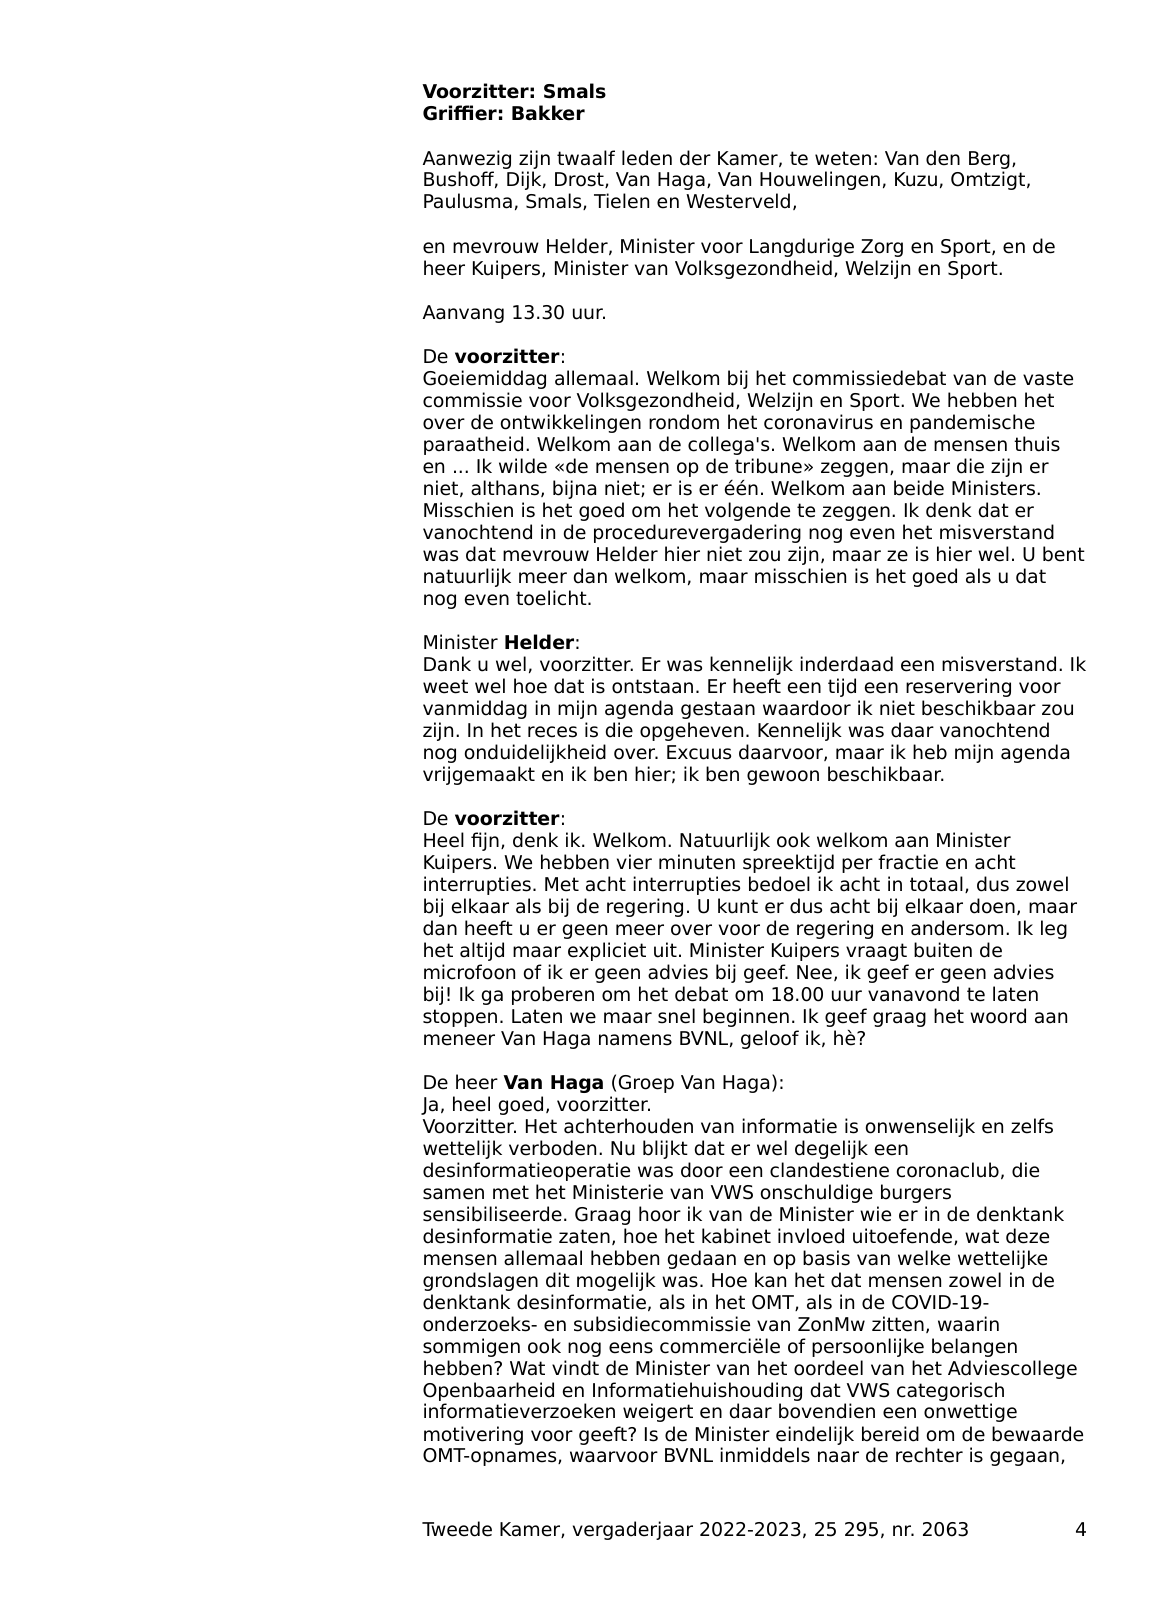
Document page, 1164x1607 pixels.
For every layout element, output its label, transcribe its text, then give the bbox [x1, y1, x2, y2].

text Goeiemiddag allemaal. Welkom bij het commissiedebat van de vaste commissie voor Volksgezondheid, Welzijn en Sport. We hebben het over de ontwikkelingen rondom het coronavirus en pandemische paraatheid. Welkom aan de collega's. Welkom aan de mensen thuis en ... Ik wilde «de mensen op de tribune» zeggen, maar die zijn er niet, althans, bijna niet; er is er één. Welkom aan beide Ministers. [422, 368, 1087, 500]
text Minister Helder: [422, 632, 1087, 654]
text Dank u wel, voorzitter. Er was kennelijk inderdaad een misverstand. Ik weet wel hoe dat is ontstaan. Er heeft een tijd een reservering voor vanmiddag in mijn agenda gestaan waardoor ik niet beschikbaar zou zijn. In het reces is die opgeheven. Kennelijk was daar vanochtend nog onduidelijkheid over. Excuus daarvoor, maar ik heb mijn agenda vrijgemaakt en ik ben hier; ik ben gewoon beschikbaar. [422, 654, 1087, 786]
text en mevrouw Helder, Minister voor Langdurige Zorg en Sport, en de heer Kuipers, Minister van Volksgezondheid, Welzijn en Sport. [422, 236, 1087, 279]
text De heer Van Haga (Groep Van Haga): [422, 1072, 1087, 1094]
text Misschien is het goed om het volgende te zeggen. Ik denk dat er vanochtend in de procedurevergadering nog even het misverstand was dat mevrouw Helder hier niet zou zijn, maar ze is hier wel. U bent natuurlijk meer dan welkom, maar misschien is het goed als u dat nog even toelicht. [422, 500, 1087, 609]
text Ja, heel goed, voorzitter. [422, 1094, 1087, 1116]
text Voorzitter. Het achterhouden van informatie is onwenselijk en zelfs wettelijk verboden. Nu blijkt dat er wel degelijk een desinformatieoperatie was door een clandestiene coronaclub, die samen met het Ministerie van VWS onschuldige burgers sensibiliseerde. Graag hoor ik van de Minister wie er in de denktank desinformatie zaten, hoe het kabinet invloed uitoefende, wat deze mensen allemaal hebben gedaan en op basis van welke wettelijke grondslagen dit mogelijk was. Hoe kan het dat mensen zowel in de denktank desinformatie, als in het OMT, als in de COVID-19-onderzoeks- en subsidiecommissie van ZonMw zitten, waarin sommigen ook nog eens commerciële of persoonlijke belangen hebben? Wat vindt de Minister van het oordeel van het Adviescollege Openbaarheid en Informatiehuishouding dat VWS categorisch informatieverzoeken weigert en daar bovendien een onwettige motivering voor geeft? Is de Minister eindelijk bereid om de bewaarde OMT-opnames, waarvoor BVNL inmiddels naar de rechter is gegaan, [422, 1116, 1087, 1467]
text Aanwezig zijn twaalf leden der Kamer, te weten: Van den Berg, Bushoff, Dijk, Drost, Van Haga, Van Houwelingen, Kuzu, Omtzigt, Paulusma, Smals, Tielen en Westerveld, [422, 147, 1087, 213]
text Griffier: Bakker [422, 103, 1087, 125]
text Aanvang 13.30 uur. [422, 302, 1087, 324]
text De voorzitter: [422, 808, 1087, 830]
text Heel fijn, denk ik. Welkom. Natuurlijk ook welkom aan Minister Kuipers. We hebben vier minuten spreektijd per fractie en acht interrupties. Met acht interrupties bedoel ik acht in totaal, dus zowel bij elkaar als bij de regering. U kunt er dus acht bij elkaar doen, maar dan heeft u er geen meer over voor de regering en andersom. Ik leg het altijd maar expliciet uit. Minister Kuipers vraagt buiten de microfoon of ik er geen advies bij geef. Nee, ik geef er geen advies bij! Ik ga proberen om het debat om 18.00 uur vanavond te laten stoppen. Laten we maar snel beginnen. Ik geef graag het woord aan meneer Van Haga namens BVNL, geloof ik, hè? [422, 830, 1087, 1049]
text De voorzitter: [422, 346, 1087, 368]
text Voorzitter: Smals [422, 81, 1087, 103]
